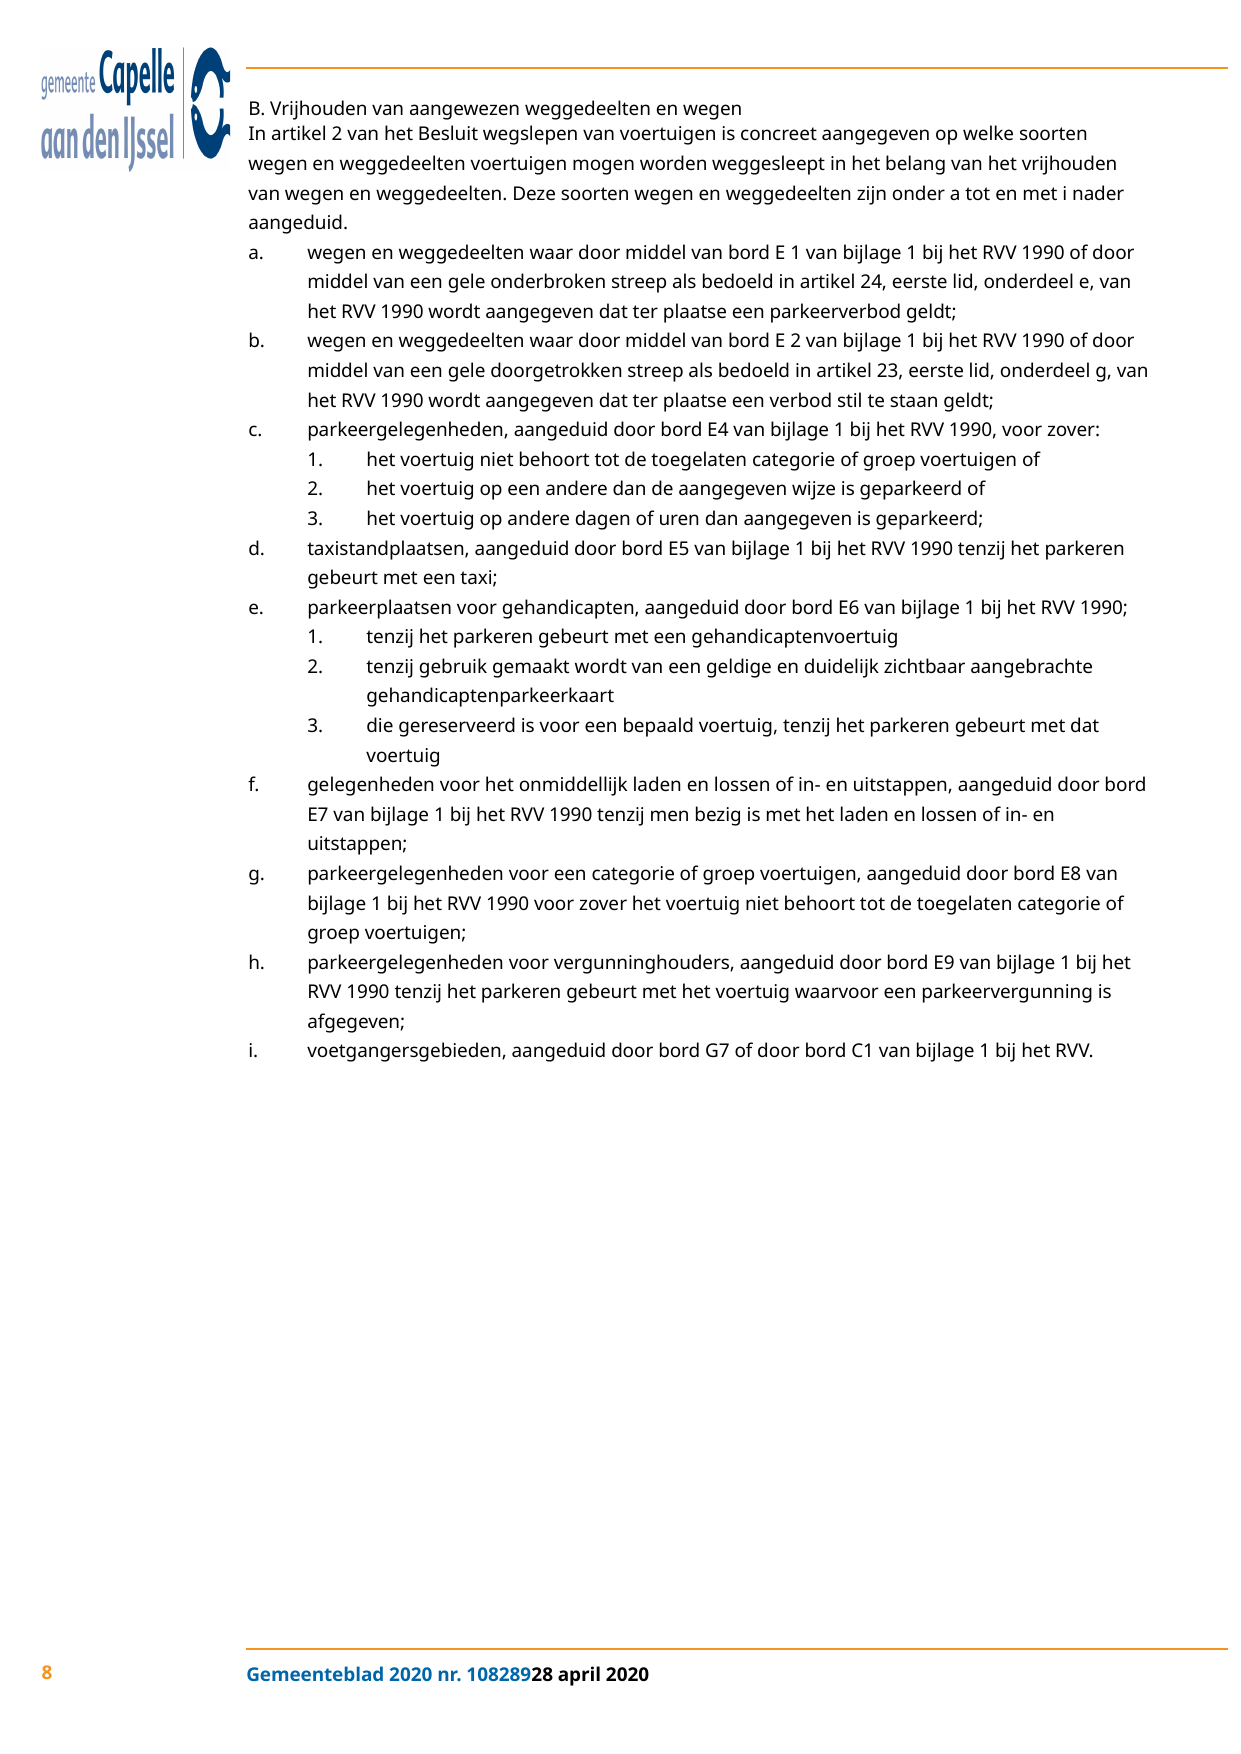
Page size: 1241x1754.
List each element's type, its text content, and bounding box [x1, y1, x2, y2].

list het voertuig niet behoort tot de toegelaten categorie of groep voertuigen of [307, 446, 1152, 472]
text B. Vrijhouden van aangewezen weggedeelten en wegen [248, 95, 1152, 121]
list gelegenheden voor het onmiddellijk laden en lossen of in- en uitstappen, aangeduid door bord E7 van bijlage 1 bij het RVV 1990 tenzij men bezig is met het laden en lossen of in- en uitstappen; [248, 771, 1152, 856]
text In artikel 2 van het Besluit wegslepen van voertuigen is concreet aangegeven op welke soorten wegen en weggedeelten voertuigen mogen worden weggesleept in het belang van het vrijhouden van wegen en weggedeelten. Deze soorten wegen en weggedeelten zijn onder a tot en met i nader aangeduid. [248, 121, 1152, 235]
list parkeergelegenheden voor een categorie of groep voertuigen, aangeduid door bord E8 van bijlage 1 bij het RVV 1990 voor zover het voertuig niet behoort tot de toegelaten categorie of groep voertuigen; [248, 860, 1152, 945]
list tenzij gebruik gemaakt wordt van een geldige en duidelijk zichtbaar aangebrachte gehandicaptenparkeerkaart [307, 653, 1152, 708]
list tenzij het parkeren gebeurt met een gehandicaptenvoertuig [307, 623, 1152, 649]
list voetgangersgebieden, aangeduid door bord G7 of door bord C1 van bijlage 1 bij het RVV. [248, 1038, 1152, 1063]
list het voertuig op een andere dan de aangegeven wijze is geparkeerd of [307, 476, 1152, 501]
list wegen en weggedeelten waar door middel van bord E 2 van bijlage 1 bij het RVV 1990 of door middel van een gele doorgetrokken streep als bedoeld in artikel 23, eerste lid, onderdeel g, van het RVV 1990 wordt aangegeven dat ter plaatse een verbod stil te staan geldt; [248, 328, 1152, 412]
list taxistandplaatsen, aangeduid door bord E5 van bijlage 1 bij het RVV 1990 tenzij het parkeren gebeurt met een taxi; [248, 535, 1152, 590]
list parkeergelegenheden, aangeduid door bord E4 van bijlage 1 bij het RVV 1990, voor zover: [248, 416, 1152, 442]
list parkeerplaatsen voor gehandicapten, aangeduid door bord E6 van bijlage 1 bij het RVV 1990; [248, 594, 1152, 619]
list parkeergelegenheden voor vergunninghouders, aangeduid door bord E9 van bijlage 1 bij het RVV 1990 tenzij het parkeren gebeurt met het voertuig waarvoor een parkeervergunning is afgegeven; [248, 949, 1152, 1034]
list wegen en weggedeelten waar door middel van bord E 1 van bijlage 1 bij het RVV 1990 of door middel van een gele onderbroken streep als bedoeld in artikel 24, eerste lid, onderdeel e, van het RVV 1990 wordt aangegeven dat ter plaatse een parkeerverbod geldt; [248, 239, 1152, 324]
list het voertuig op andere dagen of uren dan aangegeven is geparkeerd; [307, 505, 1152, 531]
list die gereserveerd is voor een bepaald voertuig, tenzij het parkeren gebeurt met dat voertuig [307, 712, 1152, 767]
picture [41, 47, 231, 172]
